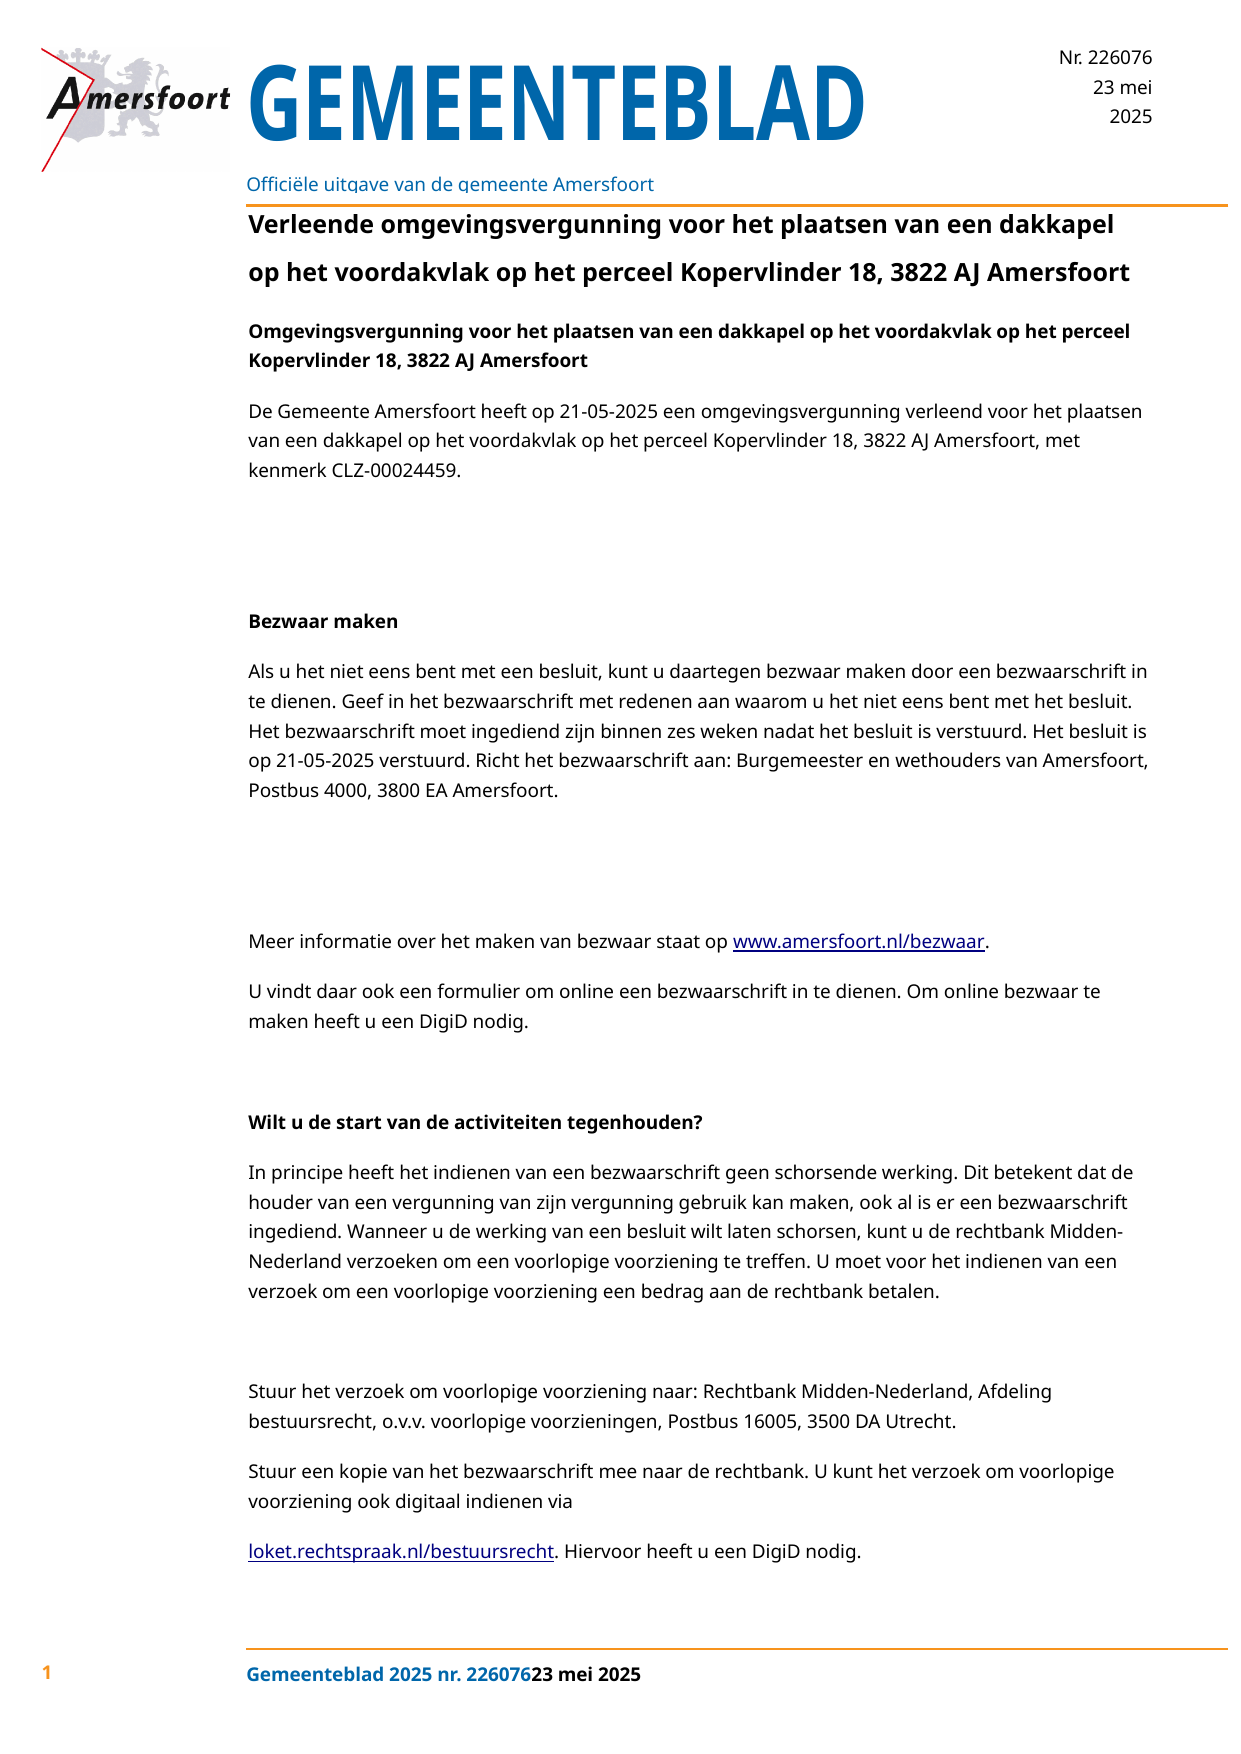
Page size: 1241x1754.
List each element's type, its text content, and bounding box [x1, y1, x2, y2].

text Stuur het verzoek om voorlopige voorziening naar: Rechtbank Midden-Nederland, Afdeling bestuursrecht, o.v.v. voorlopige voorzieningen, Postbus 16005, 3500 DA Utrecht. [248, 1379, 1152, 1434]
text In principe heeft het indienen van een bezwaarschrift geen schorsende werking. Dit betekent dat de houder van een vergunning van zijn vergunning gebruik kan maken, ook al is er een bezwaarschrift ingediend. Wanneer u de werking van een besluit wilt laten schorsen, kunt u de rechtbank Midden-Nederland verzoeken om een voorlopige voorziening te treffen. U moet voor het indienen van een verzoek om een voorlopige voorziening een bedrag aan de rechtbank betalen. [248, 1159, 1152, 1304]
text Wilt u de start van de activiteiten tegenhouden? [248, 1109, 1152, 1135]
text Stuur een kopie van het bezwaarschrift mee naar de rechtbank. U kunt het verzoek om voorlopige voorziening ook digitaal indienen via [248, 1459, 1152, 1514]
text Meer informatie over het maken van bezwaar staat op www.amersfoort.nl/bezwaar. [248, 928, 1152, 954]
text Bezwaar maken [248, 608, 1152, 634]
text Verleende omgevingsvergunning voor het plaatsen van een dakkapel op het voordakvlak op het perceel Kopervlinder 18, 3822 AJ Amersfoort [248, 207, 1152, 288]
text Als u het niet eens bent met een besluit, kunt u daartegen bezwaar maken door een bezwaarschrift in te dienen. Geef in het bezwaarschrift met redenen aan waarom u het niet eens bent met het besluit. Het bezwaarschrift moet ingediend zijn binnen zes weken nadat het besluit is verstuurd. Het besluit is op 21-05-2025 verstuurd. Richt het bezwaarschrift aan: Burgemeester en wethouders van Amersfoort, Postbus 4000, 3800 EA Amersfoort. [248, 659, 1152, 803]
text Omgevingsvergunning voor het plaatsen van een dakkapel op het voordakvlak op het perceel Kopervlinder 18, 3822 AJ Amersfoort [248, 318, 1152, 373]
text loket.rechtspraak.nl/bestuursrecht. Hiervoor heeft u een DigiD nodig. [248, 1539, 1152, 1564]
text De Gemeente Amersfoort heeft op 21-05-2025 een omgevingsvergunning verleend voor het plaatsen van een dakkapel op het voordakvlak op het perceel Kopervlinder 18, 3822 AJ Amersfoort, met kenmerk CLZ-00024459. [248, 398, 1152, 483]
text U vindt daar ook een formulier om online een bezwaarschrift in te dienen. Om online bezwaar te maken heeft u een DigiD nodig. [248, 979, 1152, 1034]
picture [41, 47, 231, 172]
